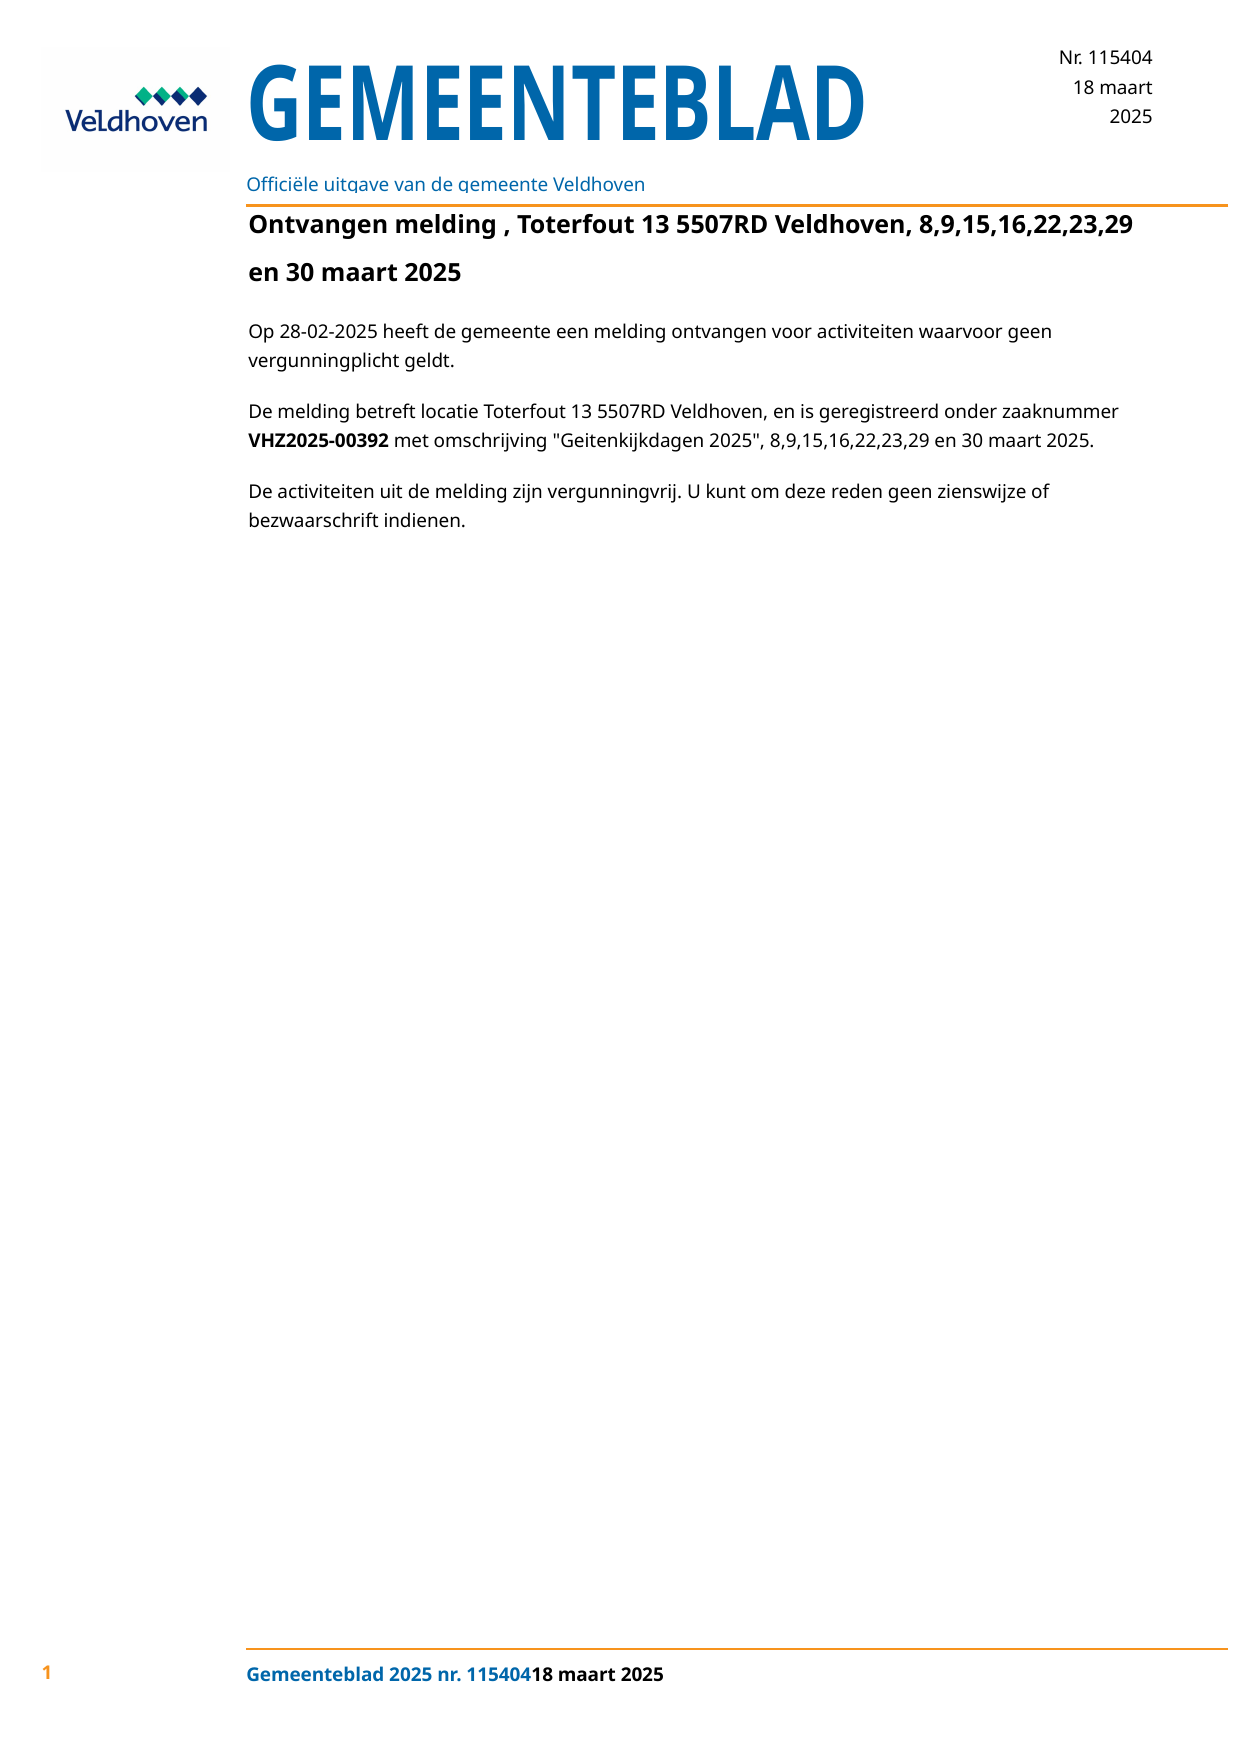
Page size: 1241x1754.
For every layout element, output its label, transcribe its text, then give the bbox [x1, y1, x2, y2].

text De melding betreft locatie Toterfout 13 5507RD Veldhoven, en is geregistreerd onder zaaknummer VHZ2025-00392 met omschrijving "Geitenkijkdagen 2025", 8,9,15,16,22,23,29 en 30 maart 2025. [248, 398, 1152, 453]
text Op 28-02-2025 heeft de gemeente een melding ontvangen voor activiteiten waarvoor geen vergunningplicht geldt. [248, 318, 1152, 373]
text Ontvangen melding , Toterfout 13 5507RD Veldhoven, 8,9,15,16,22,23,29 en 30 maart 2025 [248, 207, 1152, 288]
text De activiteiten uit de melding zijn vergunningvrij. U kunt om deze reden geen zienswijze of bezwaarschrift indienen. [248, 478, 1152, 533]
picture [41, 47, 231, 172]
